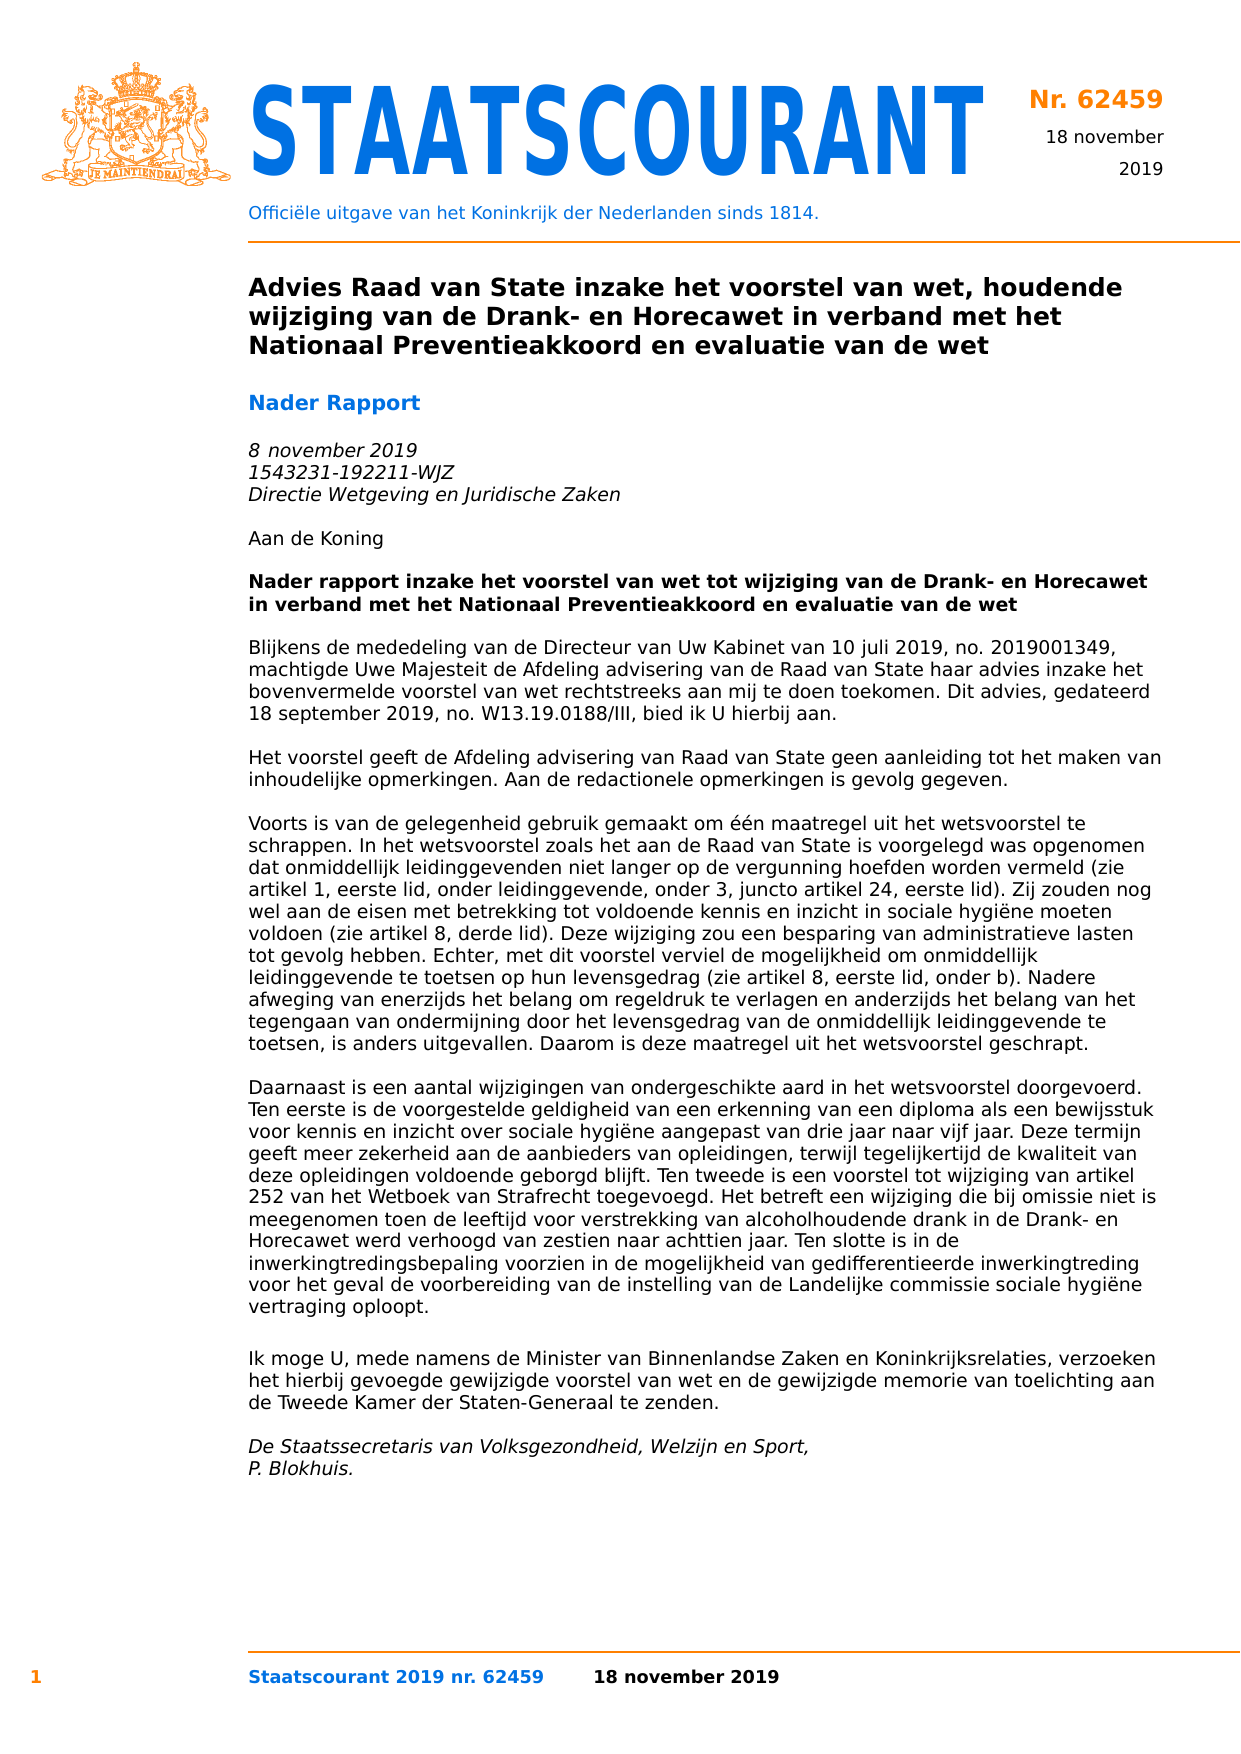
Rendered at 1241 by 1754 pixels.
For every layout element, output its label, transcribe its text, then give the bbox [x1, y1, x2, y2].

text De Staatssecretaris van Volksgezondheid, Welzijn en Sport, P. Blokhuis. [248, 1436, 1163, 1480]
text Het voorstel geeft de Afdeling advisering van Raad van State geen aanleiding tot het maken van inhoudelijke opmerkingen. Aan de redactionele opmerkingen is gevolg gegeven. [248, 747, 1163, 791]
table_cell 2019 [998, 153, 1240, 203]
table_header STAATSCOURANT [248, 62, 998, 203]
table_header [25, 62, 248, 241]
table_cell Officiële uitgave van het Koninkrijk der Nederlanden sinds 1814. [248, 203, 1240, 241]
subtitle Advies Raad van State inzake het voorstel van wet, houdende wijziging van de Drank- en Horecawet in verband met het Nationaal Preventieakkoord en evaluatie van de wet [248, 273, 1163, 361]
picture [41, 62, 231, 186]
text 8 november 2019 [248, 440, 1163, 462]
table_header Nr. 62459 [998, 62, 1240, 121]
text 1543231-192211-WJZ [248, 462, 1163, 484]
text Ik moge U, mede namens de Minister van Binnenlandse Zaken en Koninkrijksrelaties, verzoeken het hierbij gevoegde gewijzigde voorstel van wet en de gewijzigde memorie van toelichting aan de Tweede Kamer der Staten-Generaal te zenden. [248, 1348, 1163, 1414]
text Directie Wetgeving en Juridische Zaken [248, 484, 1163, 506]
text Blijkens de mededeling van de Directeur van Uw Kabinet van 10 juli 2019, no. 2019001349, machtigde Uwe Majesteit de Afdeling advisering van de Raad van State haar advies inzake het bovenvermelde voorstel van wet rechtstreeks aan mij te doen toekomen. Dit advies, gedateerd 18 september 2019, no. W13.19.0188/III, bied ik U hierbij aan. [248, 637, 1163, 725]
subtitle Nader Rapport [248, 391, 1163, 415]
text Daarnaast is een aantal wijzigingen van ondergeschikte aard in het wetsvoorstel doorgevoerd. Ten eerste is de voorgestelde geldigheid van een erkenning van een diploma als een bewijsstuk voor kennis en inzicht over sociale hygiëne aangepast van drie jaar naar vijf jaar. Deze termijn geeft meer zekerheid aan de aanbieders van opleidingen, terwijl tegelijkertijd de kwaliteit van deze opleidingen voldoende geborgd blijft. Ten tweede is een voorstel tot wijziging van artikel 252 van het Wetboek van Strafrecht toegevoegd. Het betreft een wijziging die bij omissie niet is meegenomen toen de leeftijd voor verstrekking van alcoholhoudende drank in de Drank- en Horecawet werd verhoogd van zestien naar achttien jaar. Ten slotte is in de inwerkingtredingsbepaling voorzien in de mogelijkheid van gedifferentieerde inwerkingtreding voor het geval de voorbereiding van de instelling van de Landelijke commissie sociale hygiëne vertraging oploopt. [248, 1077, 1163, 1318]
text Aan de Koning [248, 528, 1163, 549]
text Nader rapport inzake het voorstel van wet tot wijziging van de Drank- en Horecawet in verband met het Nationaal Preventieakkoord en evaluatie van de wet [248, 571, 1163, 615]
text Voorts is van de gelegenheid gebruik gemaakt om één maatregel uit het wetsvoorstel te schrappen. In het wetsvoorstel zoals het aan de Raad van State is voorgelegd was opgenomen dat onmiddellijk leidinggevenden niet langer op de vergunning hoefden worden vermeld (zie artikel 1, eerste lid, onder leidinggevende, onder 3, juncto artikel 24, eerste lid). Zij zouden nog wel aan de eisen met betrekking tot voldoende kennis en inzicht in sociale hygiëne moeten voldoen (zie artikel 8, derde lid). Deze wijziging zou een besparing van administratieve lasten tot gevolg hebben. Echter, met dit voorstel verviel de mogelijkheid om onmiddellijk leidinggevende te toetsen op hun levensgedrag (zie artikel 8, eerste lid, onder b). Nadere afweging van enerzijds het belang om regeldruk te verlagen en anderzijds het belang van het tegengaan van ondermijning door het levensgedrag van de onmiddellijk leidinggevende te toetsen, is anders uitgevallen. Daarom is deze maatregel uit het wetsvoorstel geschrapt. [248, 813, 1163, 1055]
table_cell 18 november [998, 121, 1240, 153]
